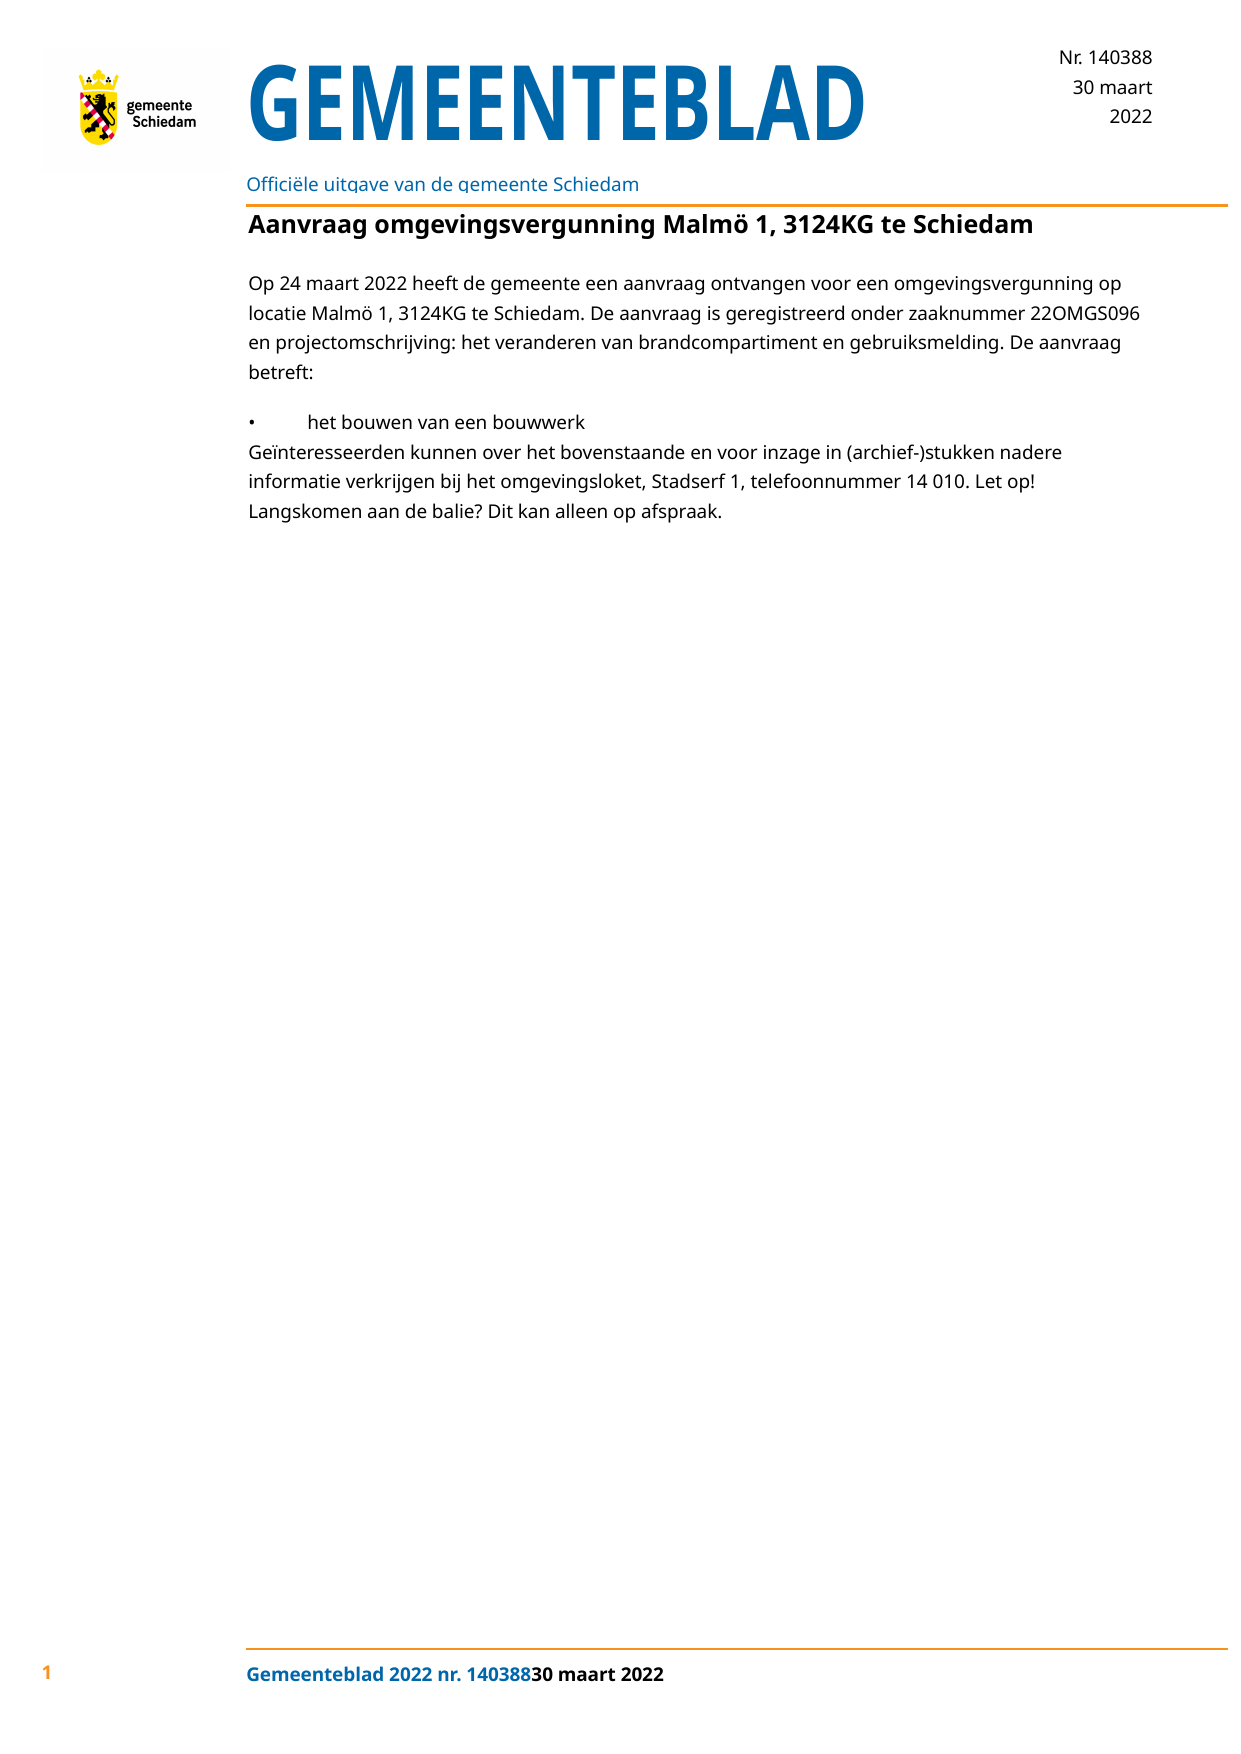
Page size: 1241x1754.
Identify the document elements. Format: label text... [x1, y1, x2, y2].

text Aanvraag omgevingsvergunning Malmö 1, 3124KG te Schiedam [248, 207, 1152, 241]
list het bouwen van een bouwwerk [248, 409, 1152, 435]
text Op 24 maart 2022 heeft de gemeente een aanvraag ontvangen voor een omgevingsvergunning op locatie Malmö 1, 3124KG te Schiedam. De aanvraag is geregistreerd onder zaaknummer 22OMGS096 en projectomschrijving: het veranderen van brandcompartiment en gebruiksmelding. De aanvraag betreft: [248, 270, 1152, 385]
picture [41, 47, 231, 172]
text Geïnteresseerden kunnen over het bovenstaande en voor inzage in (archief-)stukken nadere informatie verkrijgen bij het omgevingsloket, Stadserf 1, telefoonnummer 14 010. Let op! Langskomen aan de balie? Dit kan alleen op afspraak. [248, 439, 1152, 524]
